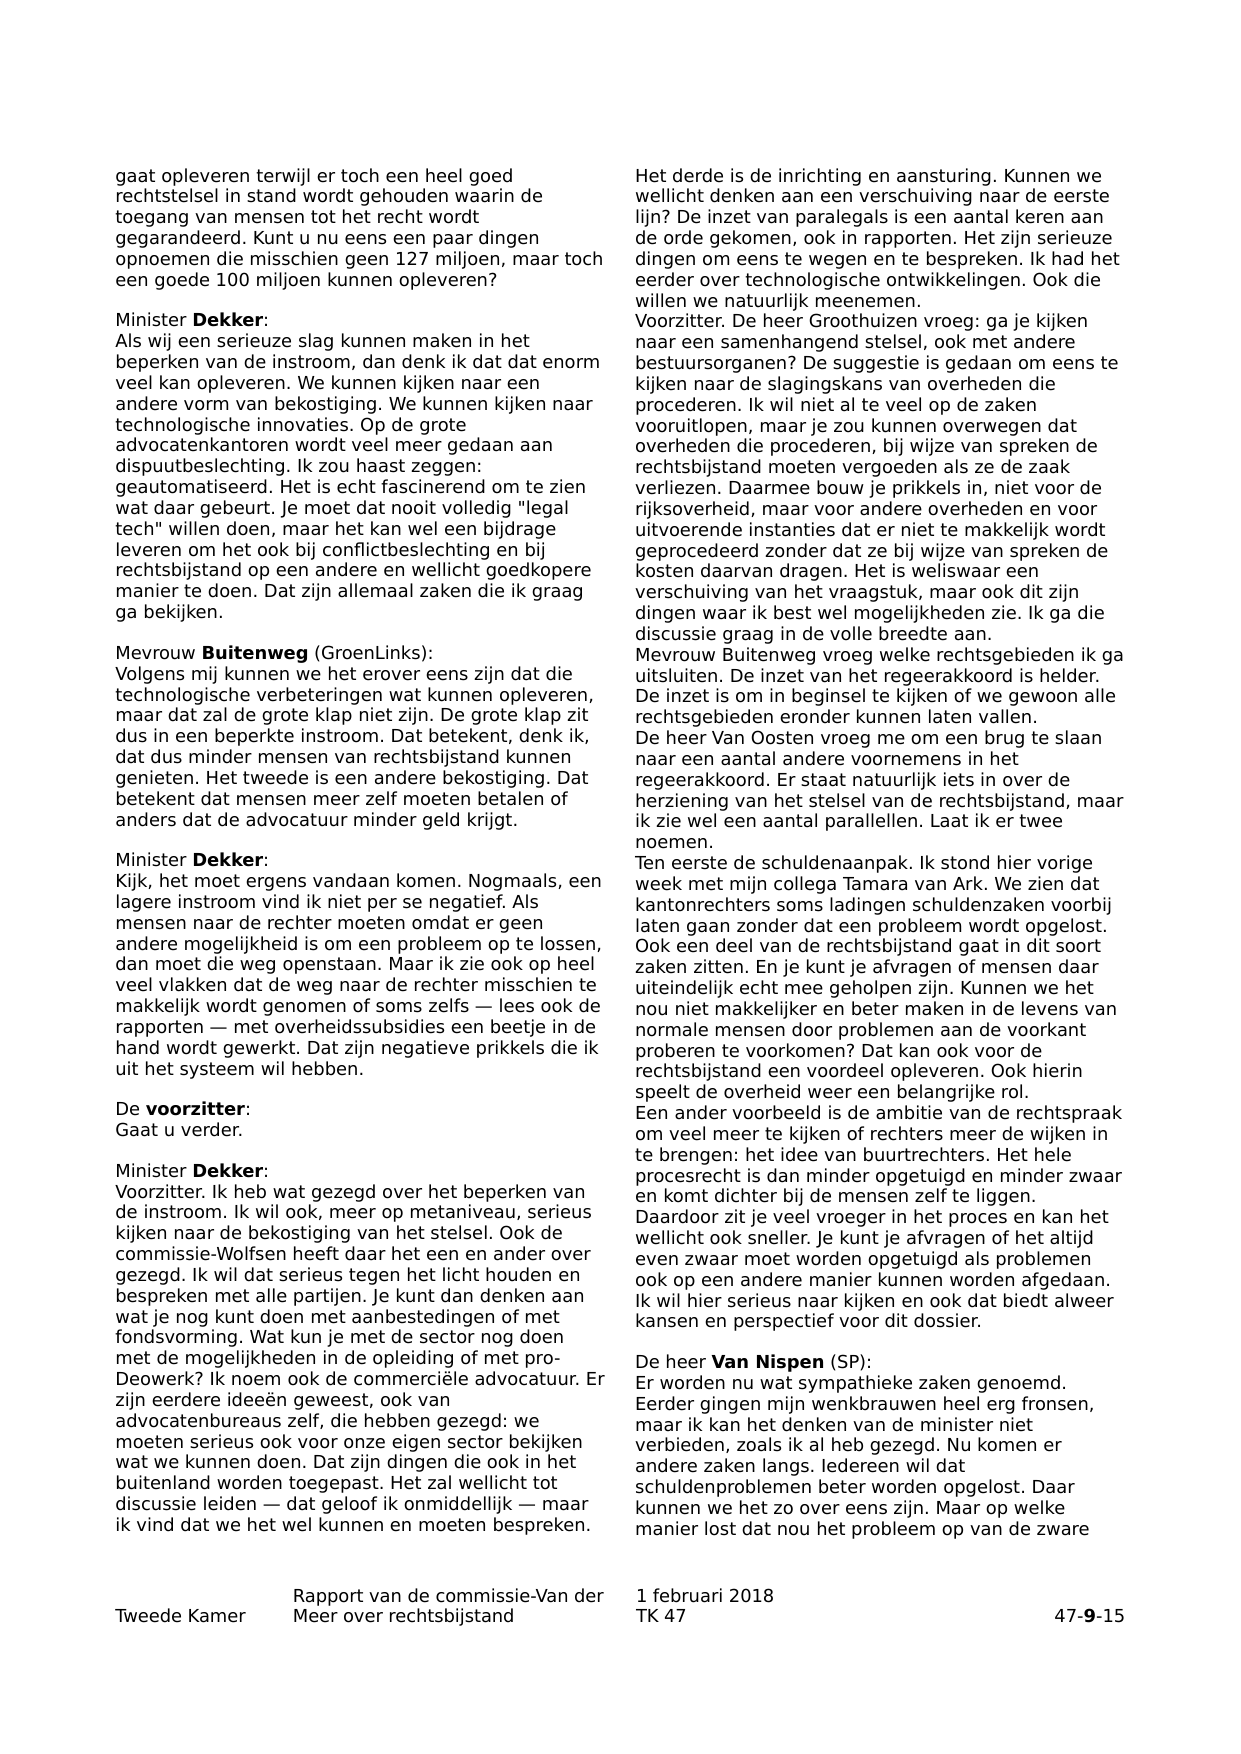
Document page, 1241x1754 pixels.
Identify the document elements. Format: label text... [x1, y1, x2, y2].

text Ten eerste de schuldenaanpak. Ik stond hier vorige week met mijn collega Tamara van Ark. We zien dat kantonrechters soms ladingen schuldenzaken voorbij laten gaan zonder dat een probleem wordt opgelost. Ook een deel van de rechtsbijstand gaat in dit soort zaken zitten. En je kunt je afvragen of mensen daar uiteindelijk echt mee geholpen zijn. Kunnen we het nou niet makkelijker en beter maken in de levens van normale mensen door problemen aan de voorkant proberen te voorkomen? Dat kan ook voor de rechtsbijstand een voordeel opleveren. Ook hierin speelt de overheid weer een belangrijke rol. [635, 853, 1125, 1103]
text Als wij een serieuze slag kunnen maken in het beperken van de instroom, dan denk ik dat dat enorm veel kan opleveren. We kunnen kijken naar een andere vorm van bekostiging. We kunnen kijken naar technologische innovaties. Op de grote advocatenkantoren wordt veel meer gedaan aan dispuutbeslechting. Ik zou haast zeggen: geautomatiseerd. Het is echt fascinerend om te zien wat daar gebeurt. Je moet dat nooit volledig "legal tech" willen doen, maar het kan wel een bijdrage leveren om het ook bij conflictbeslechting en bij rechtsbijstand op een andere en wellicht goedkopere manier te doen. Dat zijn allemaal zaken die ik graag ga bekijken. [115, 331, 605, 623]
text Een ander voorbeeld is de ambitie van de rechtspraak om veel meer te kijken of rechters meer de wijken in te brengen: het idee van buurtrechters. Het hele procesrecht is dan minder opgetuigd en minder zwaar en komt dichter bij de mensen zelf te liggen. Daardoor zit je veel vroeger in het proces en kan het wellicht ook sneller. Je kunt je afvragen of het altijd even zwaar moet worden opgetuigd als problemen ook op een andere manier kunnen worden afgedaan. Ik wil hier serieus naar kijken en ook dat biedt alweer kansen en perspectief voor dit dossier. [635, 1103, 1125, 1332]
text Mevrouw Buitenweg vroeg welke rechtsgebieden ik ga uitsluiten. De inzet van het regeerakkoord is helder. De inzet is om in beginsel te kijken of we gewoon alle rechtsgebieden eronder kunnen laten vallen. [635, 644, 1125, 728]
text Mevrouw Buitenweg (GroenLinks): [115, 643, 605, 663]
text Kijk, het moet ergens vandaan komen. Nogmaals, een lagere instroom vind ik niet per se negatief. Als mensen naar de rechter moeten omdat er geen andere mogelijkheid is om een probleem op te lossen, dan moet die weg openstaan. Maar ik zie ook op heel veel vlakken dat de weg naar de rechter misschien te makkelijk wordt genomen of soms zelfs — lees ook de rapporten — met overheidssubsidies een beetje in de hand wordt gewerkt. Dat zijn negatieve prikkels die ik uit het systeem wil hebben. [115, 871, 605, 1079]
text De voorzitter: [115, 1099, 605, 1120]
text Minister Dekker: [115, 310, 605, 331]
text Het derde is de inrichting en aansturing. Kunnen we wellicht denken aan een verschuiving naar de eerste lijn? De inzet van paralegals is een aantal keren aan de orde gekomen, ook in rapporten. Het zijn serieuze dingen om eens te wegen en te bespreken. Ik had het eerder over technologische ontwikkelingen. Ook die willen we natuurlijk meenemen. [635, 165, 1125, 311]
text De heer Van Nispen (SP): [635, 1352, 1125, 1373]
text gaat opleveren terwijl er toch een heel goed rechtstelsel in stand wordt gehouden waarin de toegang van mensen tot het recht wordt gegarandeerd. Kunt u nu eens een paar dingen opnoemen die misschien geen 127 miljoen, maar toch een goede 100 miljoen kunnen opleveren? [115, 165, 605, 290]
text Minister Dekker: [115, 1161, 605, 1181]
text Er worden nu wat sympathieke zaken genoemd. Eerder gingen mijn wenkbrauwen heel erg fronsen, maar ik kan het denken van de minister niet verbieden, zoals ik al heb gezegd. Nu komen er andere zaken langs. Iedereen wil dat schuldenproblemen beter worden opgelost. Daar kunnen we het zo over eens zijn. Maar op welke manier lost dat nou het probleem op van de zware [635, 1373, 1125, 1539]
text Minister Dekker: [115, 850, 605, 871]
text Voorzitter. Ik heb wat gezegd over het beperken van de instroom. Ik wil ook, meer op metaniveau, serieus kijken naar de bekostiging van het stelsel. Ook de commissie-Wolfsen heeft daar het een en ander over gezegd. Ik wil dat serieus tegen het licht houden en bespreken met alle partijen. Je kunt dan denken aan wat je nog kunt doen met aanbestedingen of met fondsvorming. Wat kun je met de sector nog doen met de mogelijkheden in de opleiding of met pro-Deowerk? Ik noem ook de commerciële advocatuur. Er zijn eerdere ideeën geweest, ook van advocatenbureaus zelf, die hebben gezegd: we moeten serieus ook voor onze eigen sector bekijken wat we kunnen doen. Dat zijn dingen die ook in het buitenland worden toegepast. Het zal wellicht tot discussie leiden — dat geloof ik onmiddellijk — maar ik vind dat we het wel kunnen en moeten bespreken. [115, 1181, 605, 1536]
text Gaat u verder. [115, 1120, 605, 1141]
text Volgens mij kunnen we het erover eens zijn dat die technologische verbeteringen wat kunnen opleveren, maar dat zal de grote klap niet zijn. De grote klap zit dus in een beperkte instroom. Dat betekent, denk ik, dat dus minder mensen van rechtsbijstand kunnen genieten. Het tweede is een andere bekostiging. Dat betekent dat mensen meer zelf moeten betalen of anders dat de advocatuur minder geld krijgt. [115, 663, 605, 830]
text Voorzitter. De heer Groothuizen vroeg: ga je kijken naar een samenhangend stelsel, ook met andere bestuursorganen? De suggestie is gedaan om eens te kijken naar de slagingskans van overheden die procederen. Ik wil niet al te veel op de zaken vooruitlopen, maar je zou kunnen overwegen dat overheden die procederen, bij wijze van spreken de rechtsbijstand moeten vergoeden als ze de zaak verliezen. Daarmee bouw je prikkels in, niet voor de rijksoverheid, maar voor andere overheden en voor uitvoerende instanties dat er niet te makkelijk wordt geprocedeerd zonder dat ze bij wijze van spreken de kosten daarvan dragen. Het is weliswaar een verschuiving van het vraagstuk, maar ook dit zijn dingen waar ik best wel mogelijkheden zie. Ik ga die discussie graag in de volle breedte aan. [635, 311, 1125, 644]
text De heer Van Oosten vroeg me om een brug te slaan naar een aantal andere voornemens in het regeerakkoord. Er staat natuurlijk iets in over de herziening van het stelsel van de rechtsbijstand, maar ik zie wel een aantal parallellen. Laat ik er twee noemen. [635, 728, 1125, 853]
